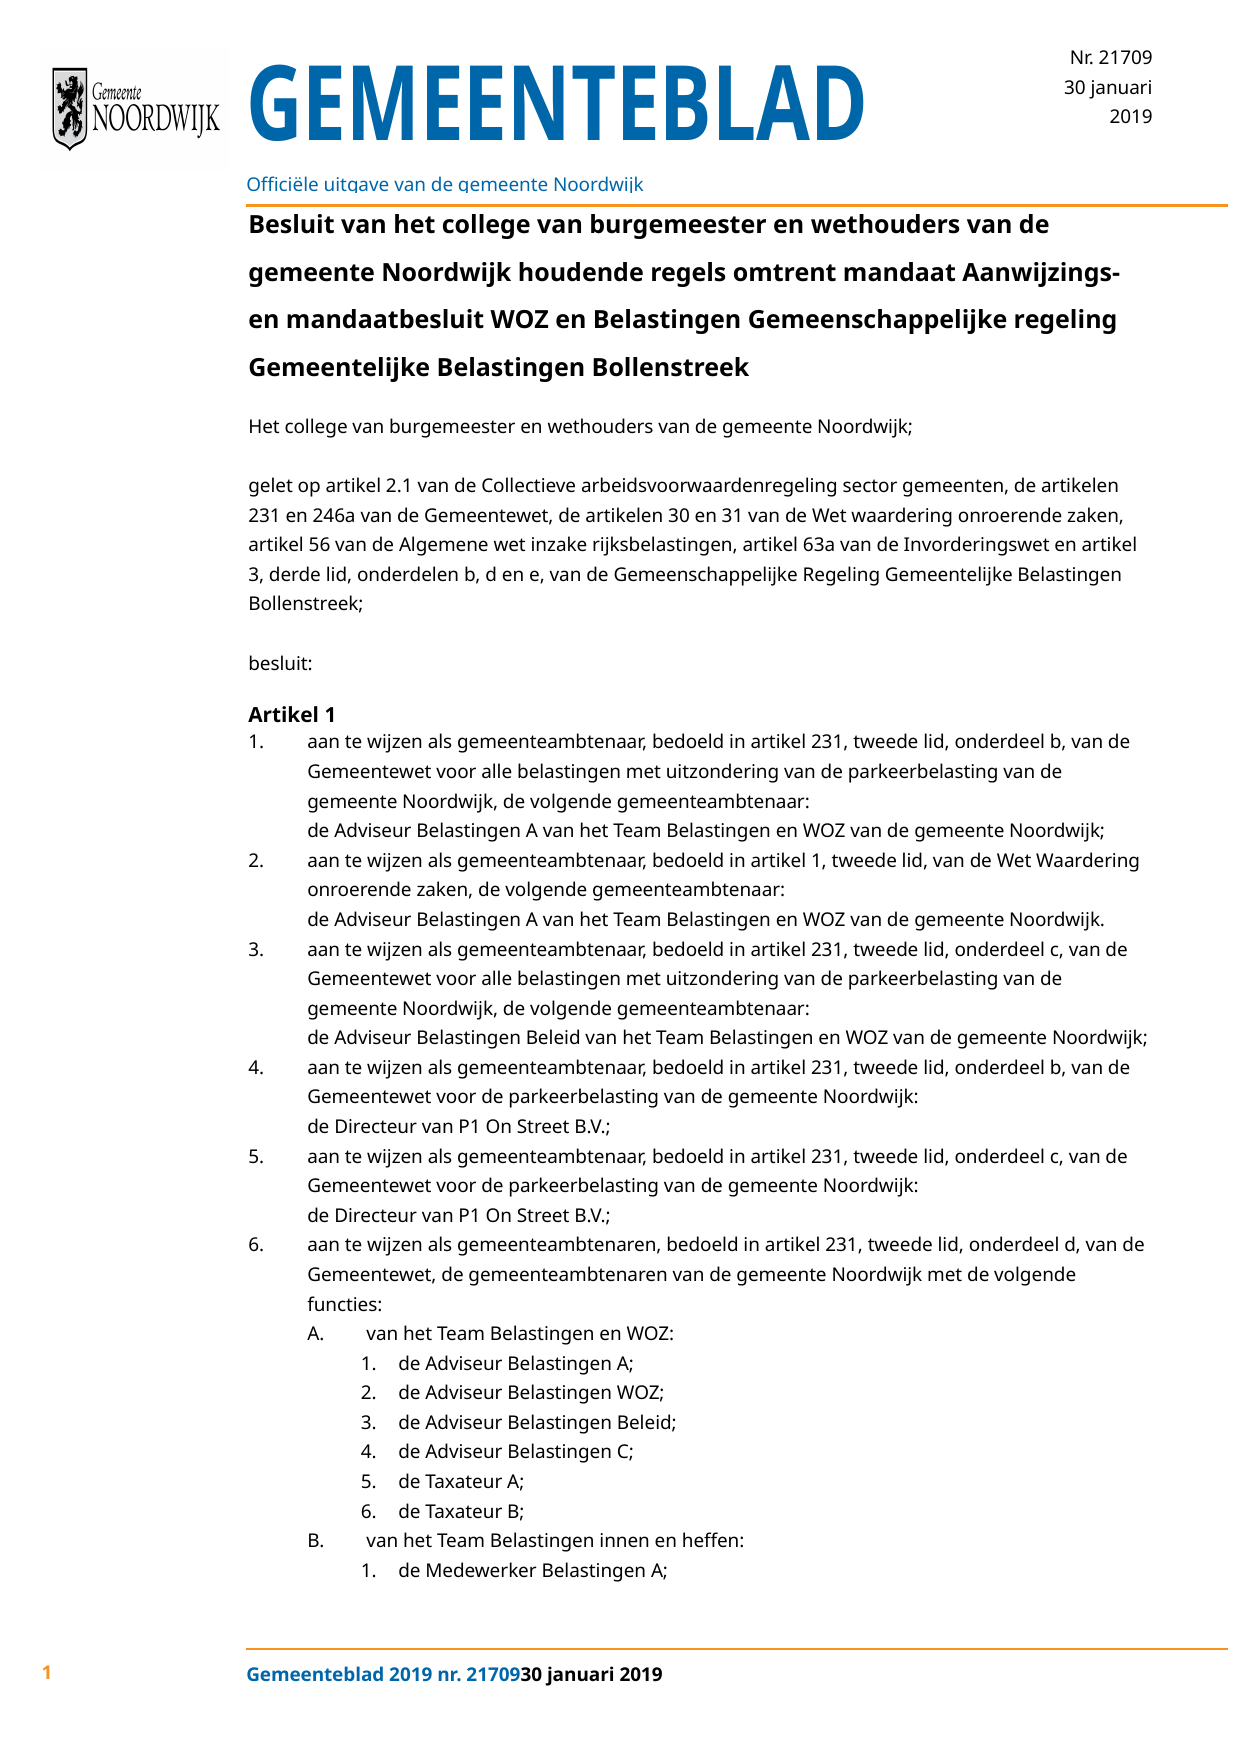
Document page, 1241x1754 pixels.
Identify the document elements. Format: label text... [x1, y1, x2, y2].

list aan te wijzen als gemeenteambtenaar, bedoeld in artikel 231, tweede lid, onderdeel c, van de Gemeentewet voor alle belastingen met uitzondering van de parkeerbelasting van de gemeente Noordwijk, de volgende gemeenteambtenaar: [248, 936, 1152, 1021]
list de Adviseur Belastingen WOZ; [361, 1379, 1152, 1405]
list aan te wijzen als gemeenteambtenaar, bedoeld in artikel 231, tweede lid, onderdeel b, van de Gemeentewet voor de parkeerbelasting van de gemeente Noordwijk: [248, 1054, 1152, 1109]
text Het college van burgemeester en wethouders van de gemeente Noordwijk; [248, 413, 1152, 439]
list de Directeur van P1 On Street B.V.; [248, 1113, 1152, 1139]
text Artikel 1 [248, 700, 1152, 729]
list van het Team Belastingen en WOZ: [307, 1320, 1152, 1346]
list aan te wijzen als gemeenteambtenaren, bedoeld in artikel 231, tweede lid, onderdeel d, van de Gemeentewet, de gemeenteambtenaren van de gemeente Noordwijk met de volgende functies: [248, 1232, 1152, 1316]
list de Adviseur Belastingen Beleid; [361, 1409, 1152, 1435]
list de Taxateur A; [361, 1468, 1152, 1494]
text Besluit van het college van burgemeester en wethouders van de gemeente Noordwijk houdende regels omtrent mandaat Aanwijzings- en mandaatbesluit WOZ en Belastingen Gemeenschappelijke regeling Gemeentelijke Belastingen Bollenstreek [248, 207, 1152, 384]
text gelet op artikel 2.1 van de Collectieve arbeidsvoorwaardenregeling sector gemeenten, de artikelen 231 en 246a van de Gemeentewet, de artikelen 30 en 31 van de Wet waardering onroerende zaken, artikel 56 van de Algemene wet inzake rijksbelastingen, artikel 63a van de Invorderingswet en artikel 3, derde lid, onderdelen b, d en e, van de Gemeenschappelijke Regeling Gemeentelijke Belastingen Bollenstreek; [248, 472, 1152, 616]
list aan te wijzen als gemeenteambtenaar, bedoeld in artikel 231, tweede lid, onderdeel b, van de Gemeentewet voor alle belastingen met uitzondering van de parkeerbelasting van de gemeente Noordwijk, de volgende gemeenteambtenaar: [248, 729, 1152, 813]
list de Adviseur Belastingen A van het Team Belastingen en WOZ van de gemeente Noordwijk; [248, 817, 1152, 843]
list de Medewerker Belastingen A; [361, 1557, 1152, 1583]
list de Taxateur B; [361, 1498, 1152, 1523]
text besluit: [248, 650, 1152, 676]
list de Adviseur Belastingen A; [361, 1350, 1152, 1376]
list de Adviseur Belastingen C; [361, 1439, 1152, 1464]
list aan te wijzen als gemeenteambtenaar, bedoeld in artikel 231, tweede lid, onderdeel c, van de Gemeentewet voor de parkeerbelasting van de gemeente Noordwijk: [248, 1143, 1152, 1198]
list aan te wijzen als gemeenteambtenaar, bedoeld in artikel 1, tweede lid, van de Wet Waardering onroerende zaken, de volgende gemeenteambtenaar: [248, 847, 1152, 902]
list de Adviseur Belastingen Beleid van het Team Belastingen en WOZ van de gemeente Noordwijk; [248, 1024, 1152, 1050]
list de Adviseur Belastingen A van het Team Belastingen en WOZ van de gemeente Noordwijk. [248, 906, 1152, 932]
picture [41, 47, 231, 172]
list van het Team Belastingen innen en heffen: [307, 1527, 1152, 1553]
list de Directeur van P1 On Street B.V.; [248, 1202, 1152, 1228]
